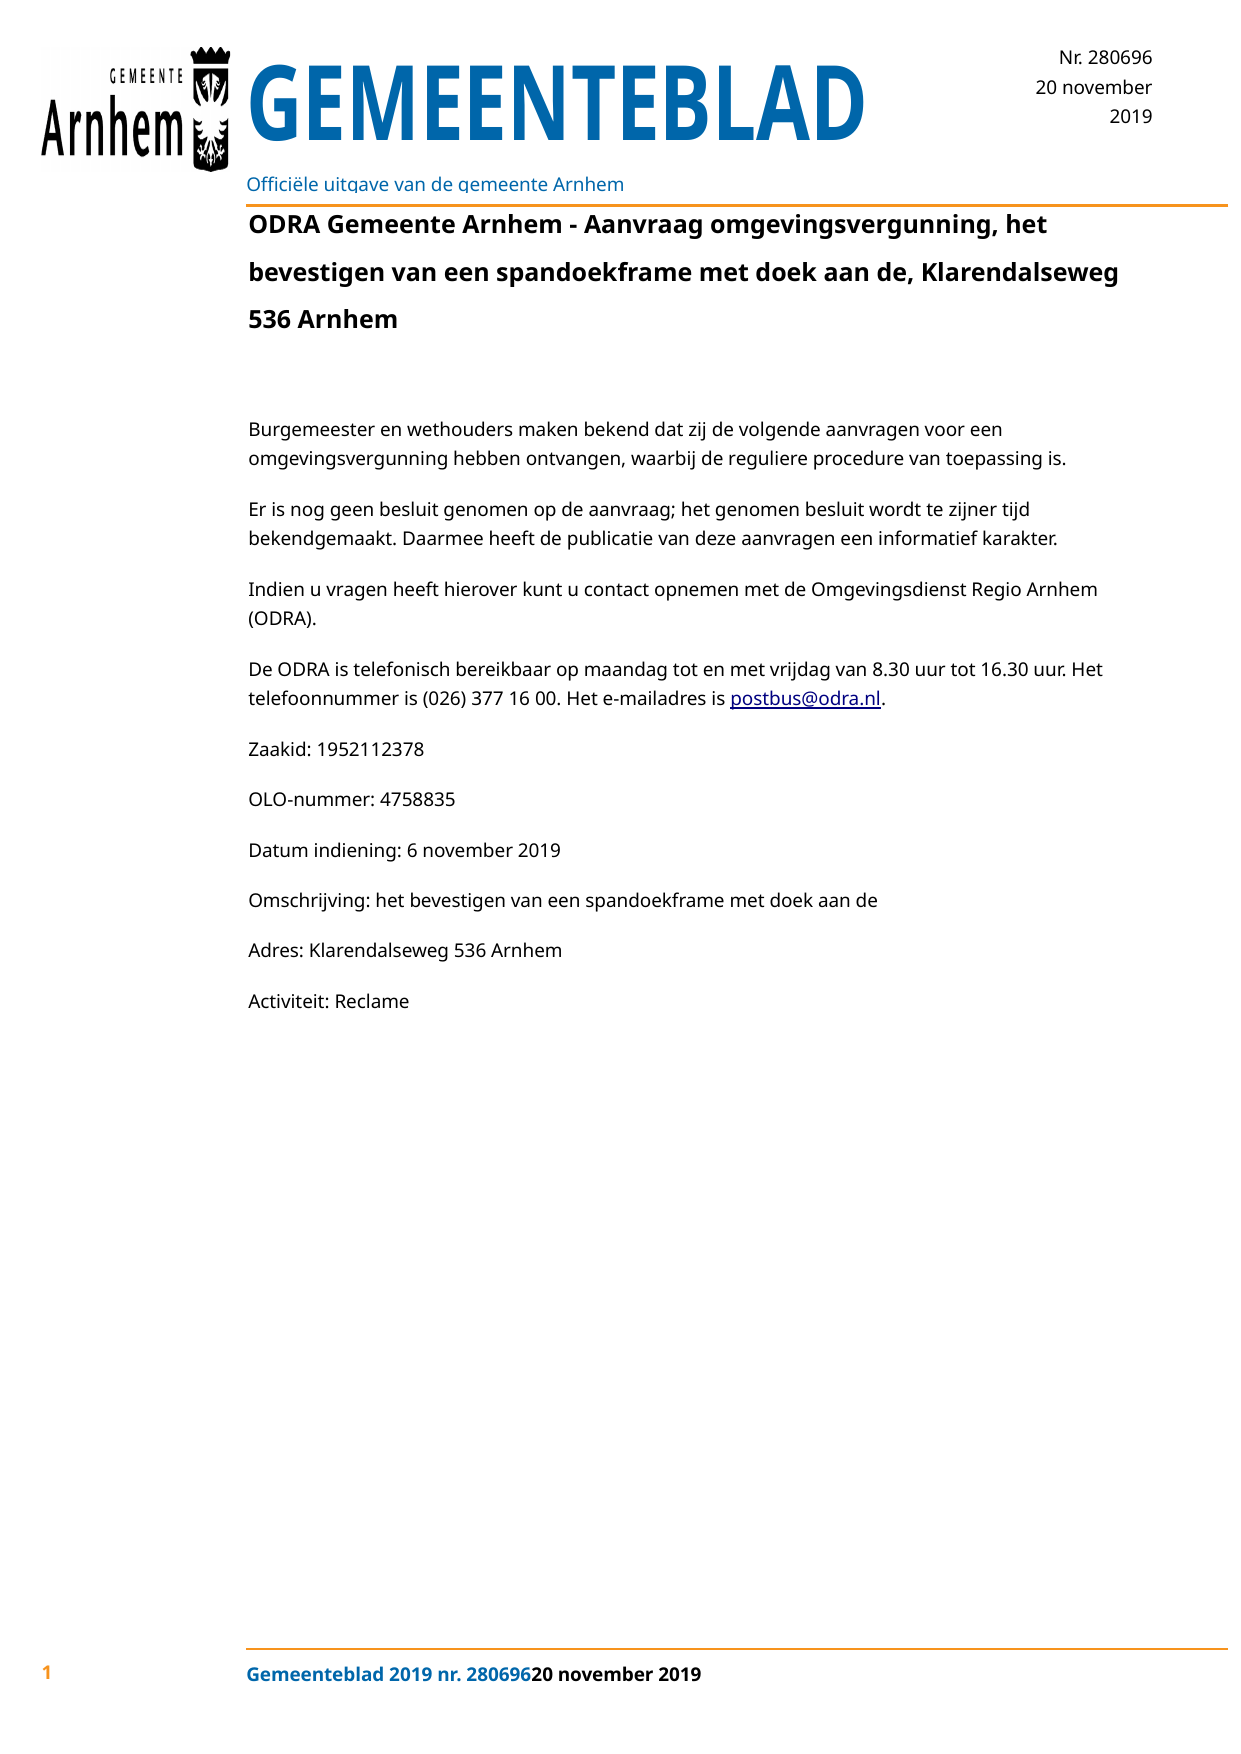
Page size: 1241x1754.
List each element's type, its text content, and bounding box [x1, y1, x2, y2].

text Zaakid: 1952112378 [248, 736, 1152, 762]
text Datum indiening: 6 november 2019 [248, 837, 1152, 862]
text Burgemeester en wethouders maken bekend dat zij de volgende aanvragen voor een omgevingsvergunning hebben ontvangen, waarbij de reguliere procedure van toepassing is. [248, 416, 1152, 471]
text Adres: Klarendalseweg 536 Arnhem [248, 938, 1152, 963]
text Er is nog geen besluit genomen op de aanvraag; het genomen besluit wordt te zijner tijd bekendgemaakt. Daarmee heeft de publicatie van deze aanvragen een informatief karakter. [248, 496, 1152, 551]
text De ODRA is telefonisch bereikbaar op maandag tot en met vrijdag van 8.30 uur tot 16.30 uur. Het telefoonnummer is (026) 377 16 00. Het e-mailadres is postbus@odra.nl. [248, 656, 1152, 711]
text ODRA Gemeente Arnhem - Aanvraag omgevingsvergunning, het bevestigen van een spandoekframe met doek aan de, Klarendalseweg 536 Arnhem [248, 207, 1152, 336]
picture [41, 47, 231, 172]
text Omschrijving: het bevestigen van een spandoekframe met doek aan de [248, 887, 1152, 913]
text OLO-nummer: 4758835 [248, 786, 1152, 812]
text Indien u vragen heeft hierover kunt u contact opnemen met de Omgevingsdienst Regio Arnhem (ODRA). [248, 576, 1152, 631]
text Activiteit: Reclame [248, 988, 1152, 1014]
